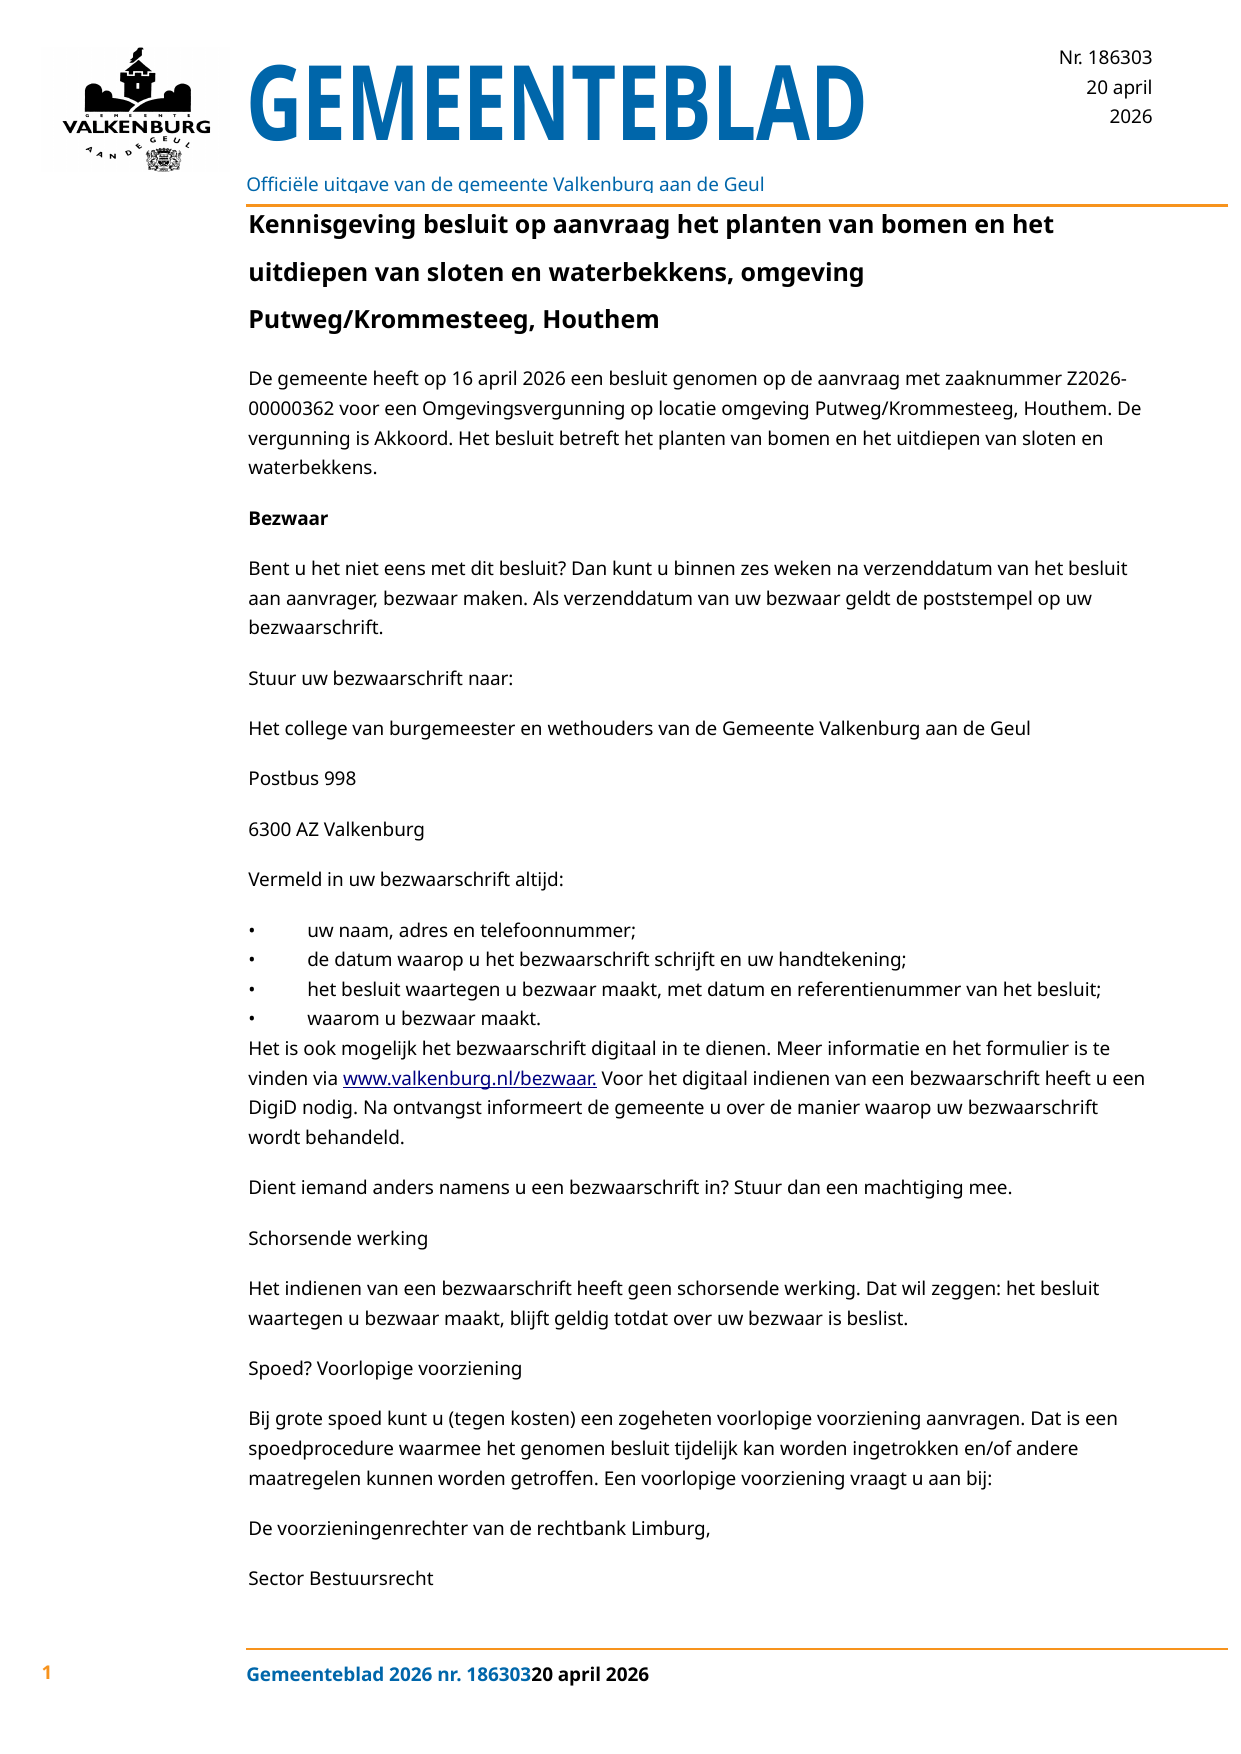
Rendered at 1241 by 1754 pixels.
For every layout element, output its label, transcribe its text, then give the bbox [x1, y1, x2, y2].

text Bent u het niet eens met dit besluit? Dan kunt u binnen zes weken na verzenddatum van het besluit aan aanvrager, bezwaar maken. Als verzenddatum van uw bezwaar geldt de poststempel op uw bezwaarschrift. [248, 555, 1152, 640]
list het besluit waartegen u bezwaar maakt, met datum en referentienummer van het besluit; [248, 976, 1152, 1002]
list waarom u bezwaar maakt. [248, 1006, 1152, 1031]
text 6300 AZ Valkenburg [248, 816, 1152, 842]
text Vermeld in uw bezwaarschrift altijd: [248, 866, 1152, 892]
list uw naam, adres en telefoonnummer; [248, 917, 1152, 942]
text Bij grote spoed kunt u (tegen kosten) een zogeheten voorlopige voorziening aanvragen. Dat is een spoedprocedure waarmee het genomen besluit tijdelijk kan worden ingetrokken en/of andere maatregelen kunnen worden getroffen. Een voorlopige voorziening vraagt u aan bij: [248, 1406, 1152, 1490]
text Spoed? Voorlopige voorziening [248, 1355, 1152, 1381]
text Stuur uw bezwaarschrift naar: [248, 665, 1152, 690]
text Dient iemand anders namens u een bezwaarschrift in? Stuur dan een machtiging mee. [248, 1174, 1152, 1200]
text Het is ook mogelijk het bezwaarschrift digitaal in te dienen. Meer informatie en het formulier is te vinden via www.valkenburg.nl/bezwaar. Voor het digitaal indienen van een bezwaarschrift heeft u een DigiD nodig. Na ontvangst informeert de gemeente u over de manier waarop uw bezwaarschrift wordt behandeld. [248, 1035, 1152, 1149]
text De gemeente heeft op 16 april 2026 een besluit genomen op de aanvraag met zaaknummer Z2026-00000362 voor een Omgevingsvergunning op locatie omgeving Putweg/Krommesteeg, Houthem. De vergunning is Akkoord. Het besluit betreft het planten van bomen en het uitdiepen van sloten en waterbekkens. [248, 366, 1152, 480]
text De voorzieningenrechter van de rechtbank Limburg, [248, 1515, 1152, 1541]
list de datum waarop u het bezwaarschrift schrijft en uw handtekening; [248, 946, 1152, 972]
text Postbus 998 [248, 766, 1152, 791]
text Sector Bestuursrecht [248, 1566, 1152, 1591]
text Schorsende werking [248, 1225, 1152, 1250]
text Het college van burgemeester en wethouders van de Gemeente Valkenburg aan de Geul [248, 715, 1152, 741]
text Bezwaar [248, 505, 1152, 530]
picture [41, 47, 231, 172]
text Het indienen van een bezwaarschrift heeft geen schorsende werking. Dat wil zeggen: het besluit waartegen u bezwaar maakt, blijft geldig totdat over uw bezwaar is beslist. [248, 1275, 1152, 1330]
text Kennisgeving besluit op aanvraag het planten van bomen en het uitdiepen van sloten en waterbekkens, omgeving Putweg/Krommesteeg, Houthem [248, 207, 1152, 336]
